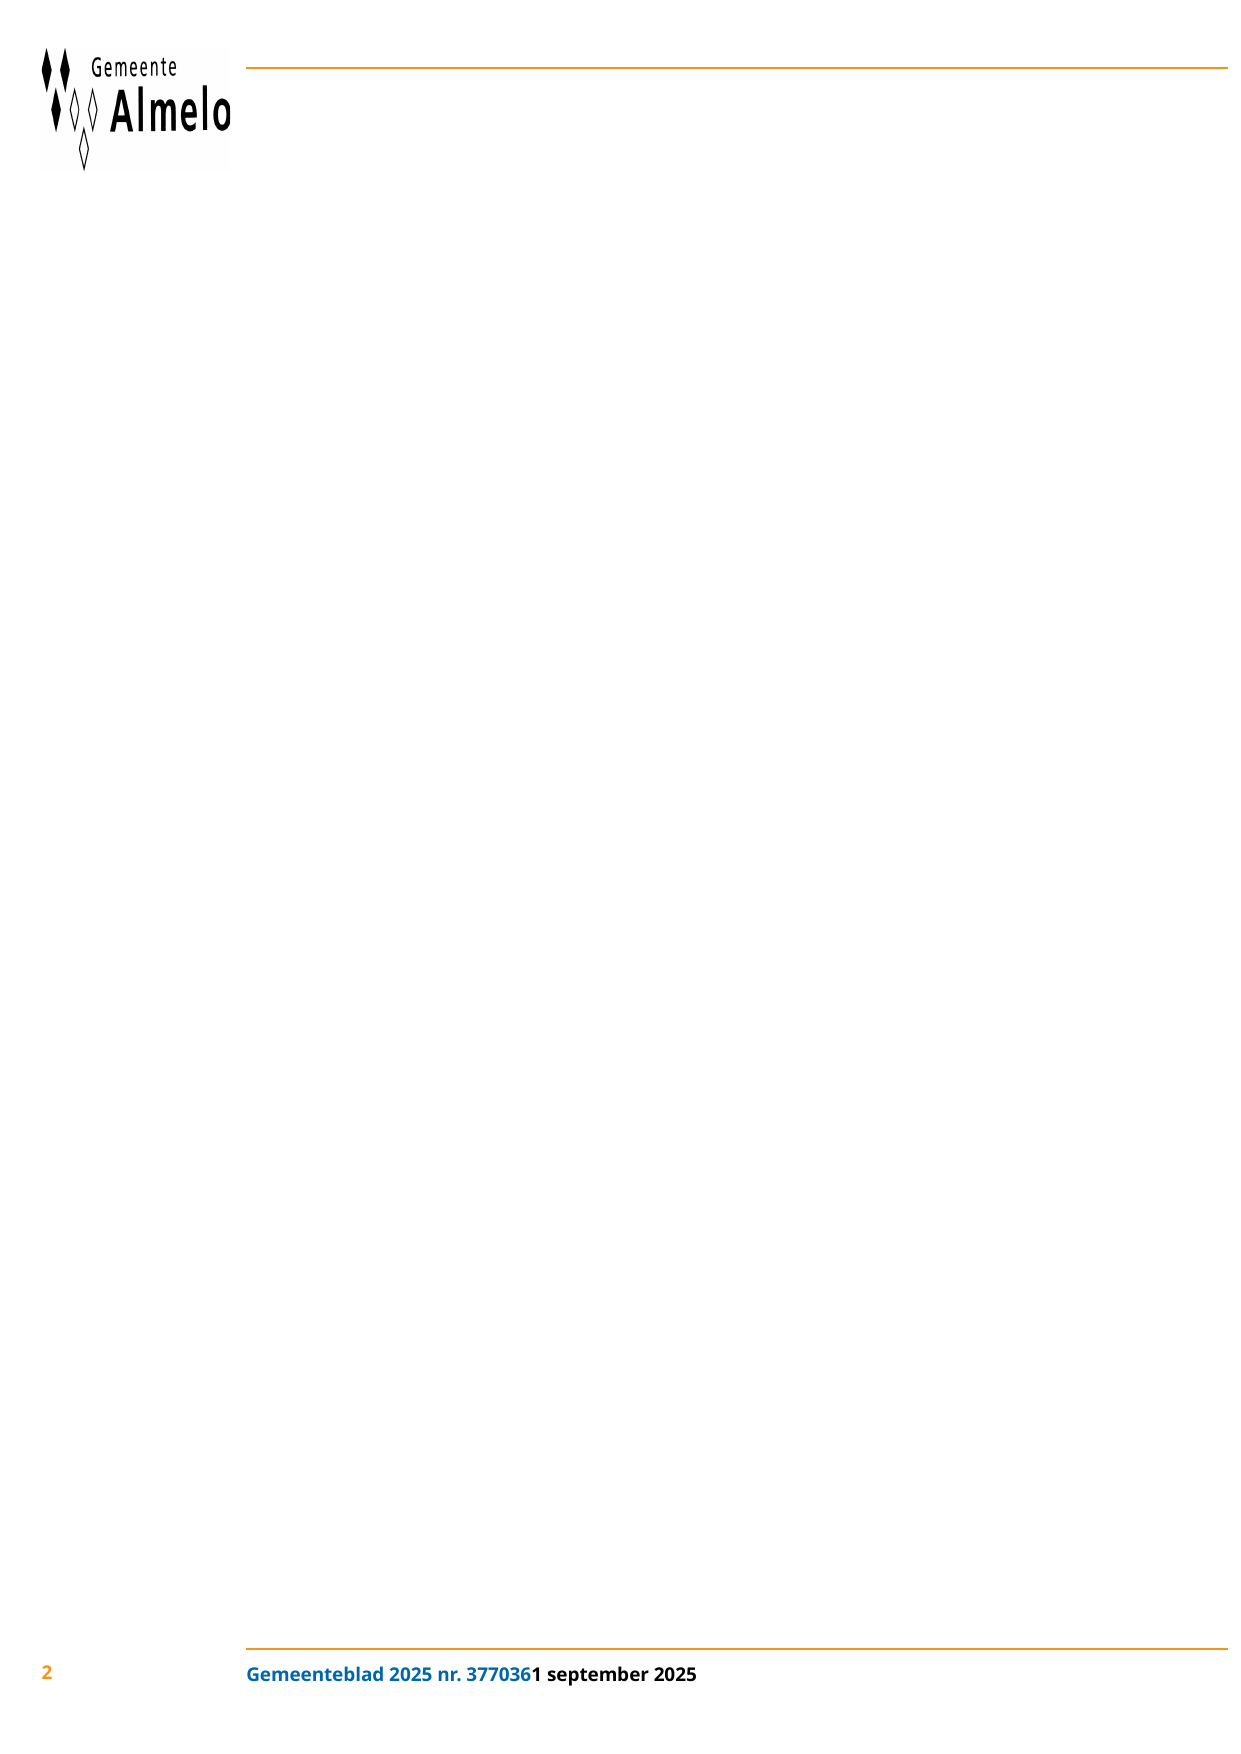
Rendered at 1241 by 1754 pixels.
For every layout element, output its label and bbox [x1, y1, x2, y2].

picture [41, 47, 231, 172]
